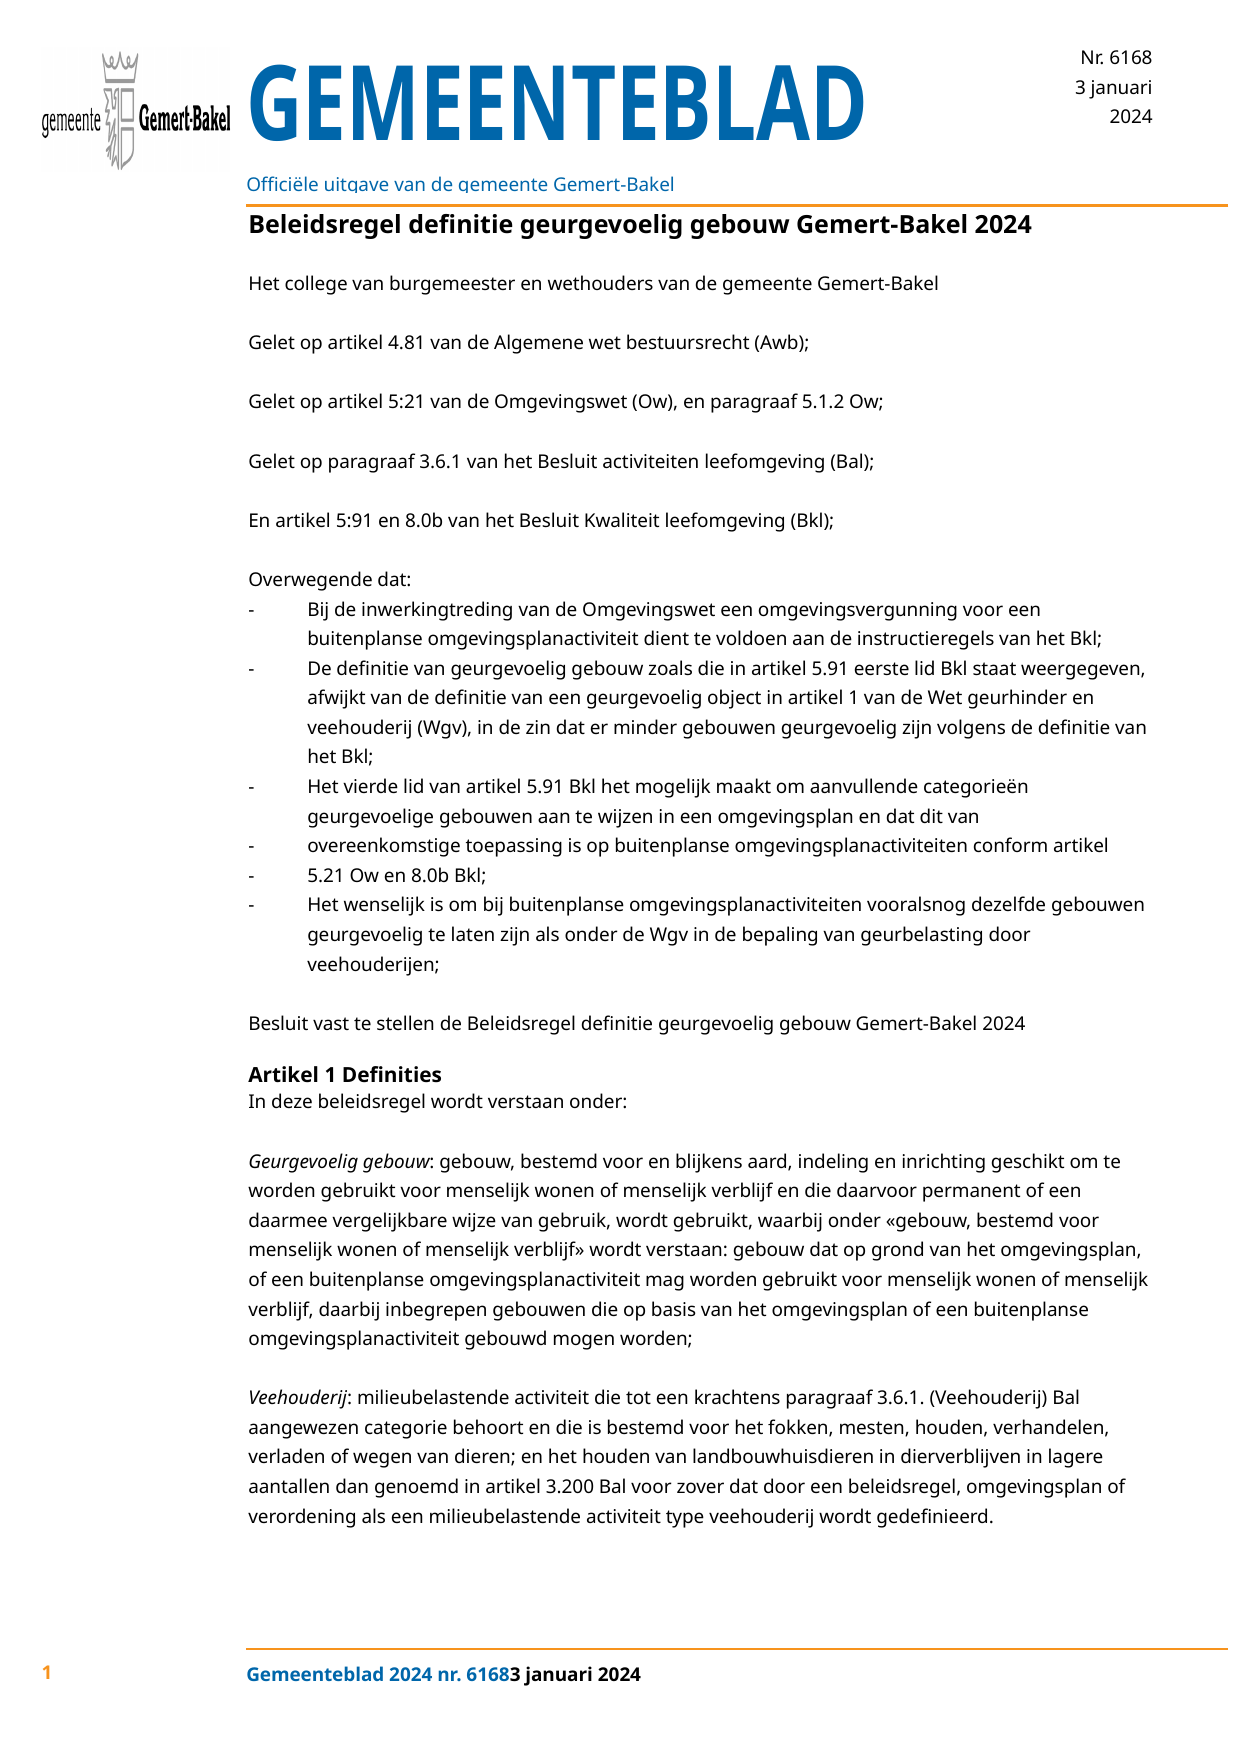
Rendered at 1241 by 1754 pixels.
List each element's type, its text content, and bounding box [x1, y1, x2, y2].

list Het vierde lid van artikel 5.91 Bkl het mogelijk maakt om aanvullende categorieën geurgevoelige gebouwen aan te wijzen in een omgevingsplan en dat dit van [248, 773, 1152, 828]
text Overwegende dat: [248, 566, 1152, 592]
list Bij de inwerkingtreding van de Omgevingswet een omgevingsvergunning voor een buitenplanse omgevingsplanactiviteit dient te voldoen aan de instructieregels van het Bkl; [248, 596, 1152, 651]
text Besluit vast te stellen de Beleidsregel definitie geurgevoelig gebouw Gemert-Bakel 2024 [248, 1010, 1152, 1036]
list overeenkomstige toepassing is op buitenplanse omgevingsplanactiviteiten conform artikel [248, 832, 1152, 858]
text Veehouderij: milieubelastende activiteit die tot een krachtens paragraaf 3.6.1. (Veehouderij) Bal aangewezen categorie behoort en die is bestemd voor het fokken, mesten, houden, verhandelen, verladen of wegen van dieren; en het houden van landbouwhuisdieren in dierverblijven in lagere aantallen dan genoemd in artikel 3.200 Bal voor zover dat door een beleidsregel, omgevingsplan of verordening als een milieubelastende activiteit type veehouderij wordt gedefinieerd. [248, 1384, 1152, 1529]
text Gelet op paragraaf 3.6.1 van het Besluit activiteiten leefomgeving (Bal); [248, 448, 1152, 473]
text En artikel 5:91 en 8.0b van het Besluit Kwaliteit leefomgeving (Bkl); [248, 507, 1152, 533]
text Gelet op artikel 5:21 van de Omgevingswet (Ow), en paragraaf 5.1.2 Ow; [248, 389, 1152, 414]
picture [41, 47, 231, 172]
list De definitie van geurgevoelig gebouw zoals die in artikel 5.91 eerste lid Bkl staat weergegeven, afwijkt van de definitie van een geurgevoelig object in artikel 1 van de Wet geurhinder en veehouderij (Wgv), in de zin dat er minder gebouwen geurgevoelig zijn volgens de definitie van het Bkl; [248, 655, 1152, 769]
list Het wenselijk is om bij buitenplanse omgevingsplanactiviteiten vooralsnog dezelfde gebouwen geurgevoelig te laten zijn als onder de Wgv in de bepaling van geurbelasting door veehouderijen; [248, 892, 1152, 976]
text In deze beleidsregel wordt verstaan onder: [248, 1089, 1152, 1114]
text Artikel 1 Definities [248, 1060, 1152, 1089]
list 5.21 Ow en 8.0b Bkl; [248, 862, 1152, 888]
text Gelet op artikel 4.81 van de Algemene wet bestuursrecht (Awb); [248, 329, 1152, 355]
text Beleidsregel definitie geurgevoelig gebouw Gemert-Bakel 2024 [248, 207, 1152, 241]
text Het college van burgemeester en wethouders van de gemeente Gemert-Bakel [248, 270, 1152, 296]
text Geurgevoelig gebouw: gebouw, bestemd voor en blijkens aard, indeling en inrichting geschikt om te worden gebruikt voor menselijk wonen of menselijk verblijf en die daarvoor permanent of een daarmee vergelijkbare wijze van gebruik, wordt gebruikt, waarbij onder «gebouw, bestemd voor menselijk wonen of menselijk verblijf» wordt verstaan: gebouw dat op grond van het omgevingsplan, of een buitenplanse omgevingsplanactiviteit mag worden gebruikt voor menselijk wonen of menselijk verblijf, daarbij inbegrepen gebouwen die op basis van het omgevingsplan of een buitenplanse omgevingsplanactiviteit gebouwd mogen worden; [248, 1148, 1152, 1351]
